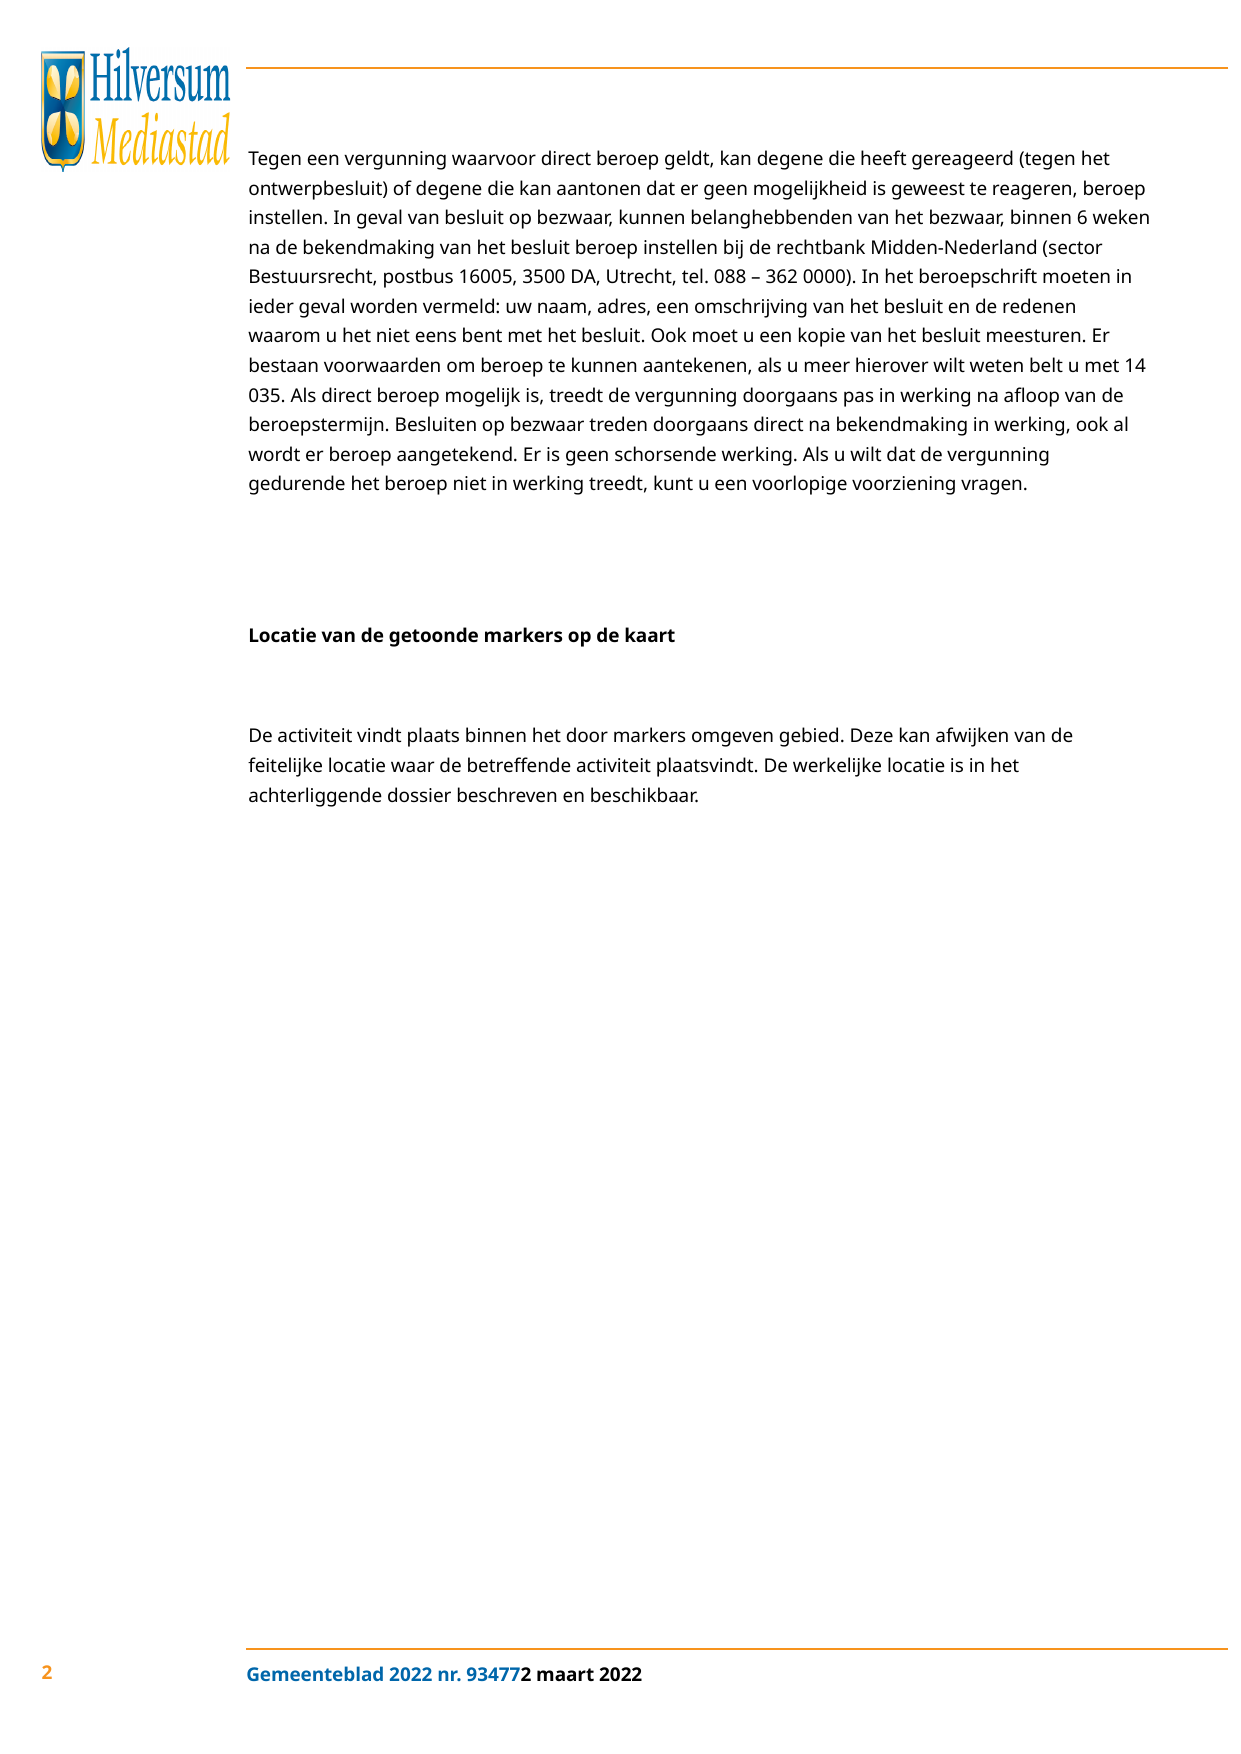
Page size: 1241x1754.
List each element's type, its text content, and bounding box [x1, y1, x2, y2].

text Locatie van de getoonde markers op de kaart [248, 622, 1152, 648]
picture [41, 47, 231, 172]
text De activiteit vindt plaats binnen het door markers omgeven gebied. Deze kan afwijken van de feitelijke locatie waar de betreffende activiteit plaatsvindt. De werkelijke locatie is in het achterliggende dossier beschreven en beschikbaar. [248, 723, 1152, 808]
text Tegen een vergunning waarvoor direct beroep geldt, kan degene die heeft gereageerd (tegen het ontwerpbesluit) of degene die kan aantonen dat er geen mogelijkheid is geweest te reageren, beroep instellen. In geval van besluit op bezwaar, kunnen belanghebbenden van het bezwaar, binnen 6 weken na de bekendmaking van het besluit beroep instellen bij de rechtbank Midden-Nederland (sector Bestuursrecht, postbus 16005, 3500 DA, Utrecht, tel. 088 – 362 0000). In het beroepschrift moeten in ieder geval worden vermeld: uw naam, adres, een omschrijving van het besluit en de redenen waarom u het niet eens bent met het besluit. Ook moet u een kopie van het besluit meesturen. Er bestaan voorwaarden om beroep te kunnen aantekenen, als u meer hierover wilt weten belt u met 14 035. Als direct beroep mogelijk is, treedt de vergunning doorgaans pas in werking na afloop van de beroepstermijn. Besluiten op bezwaar treden doorgaans direct na bekendmaking in werking, ook al wordt er beroep aangetekend. Er is geen schorsende werking. Als u wilt dat de vergunning gedurende het beroep niet in werking treedt, kunt u een voorlopige voorziening vragen. [248, 145, 1152, 496]
